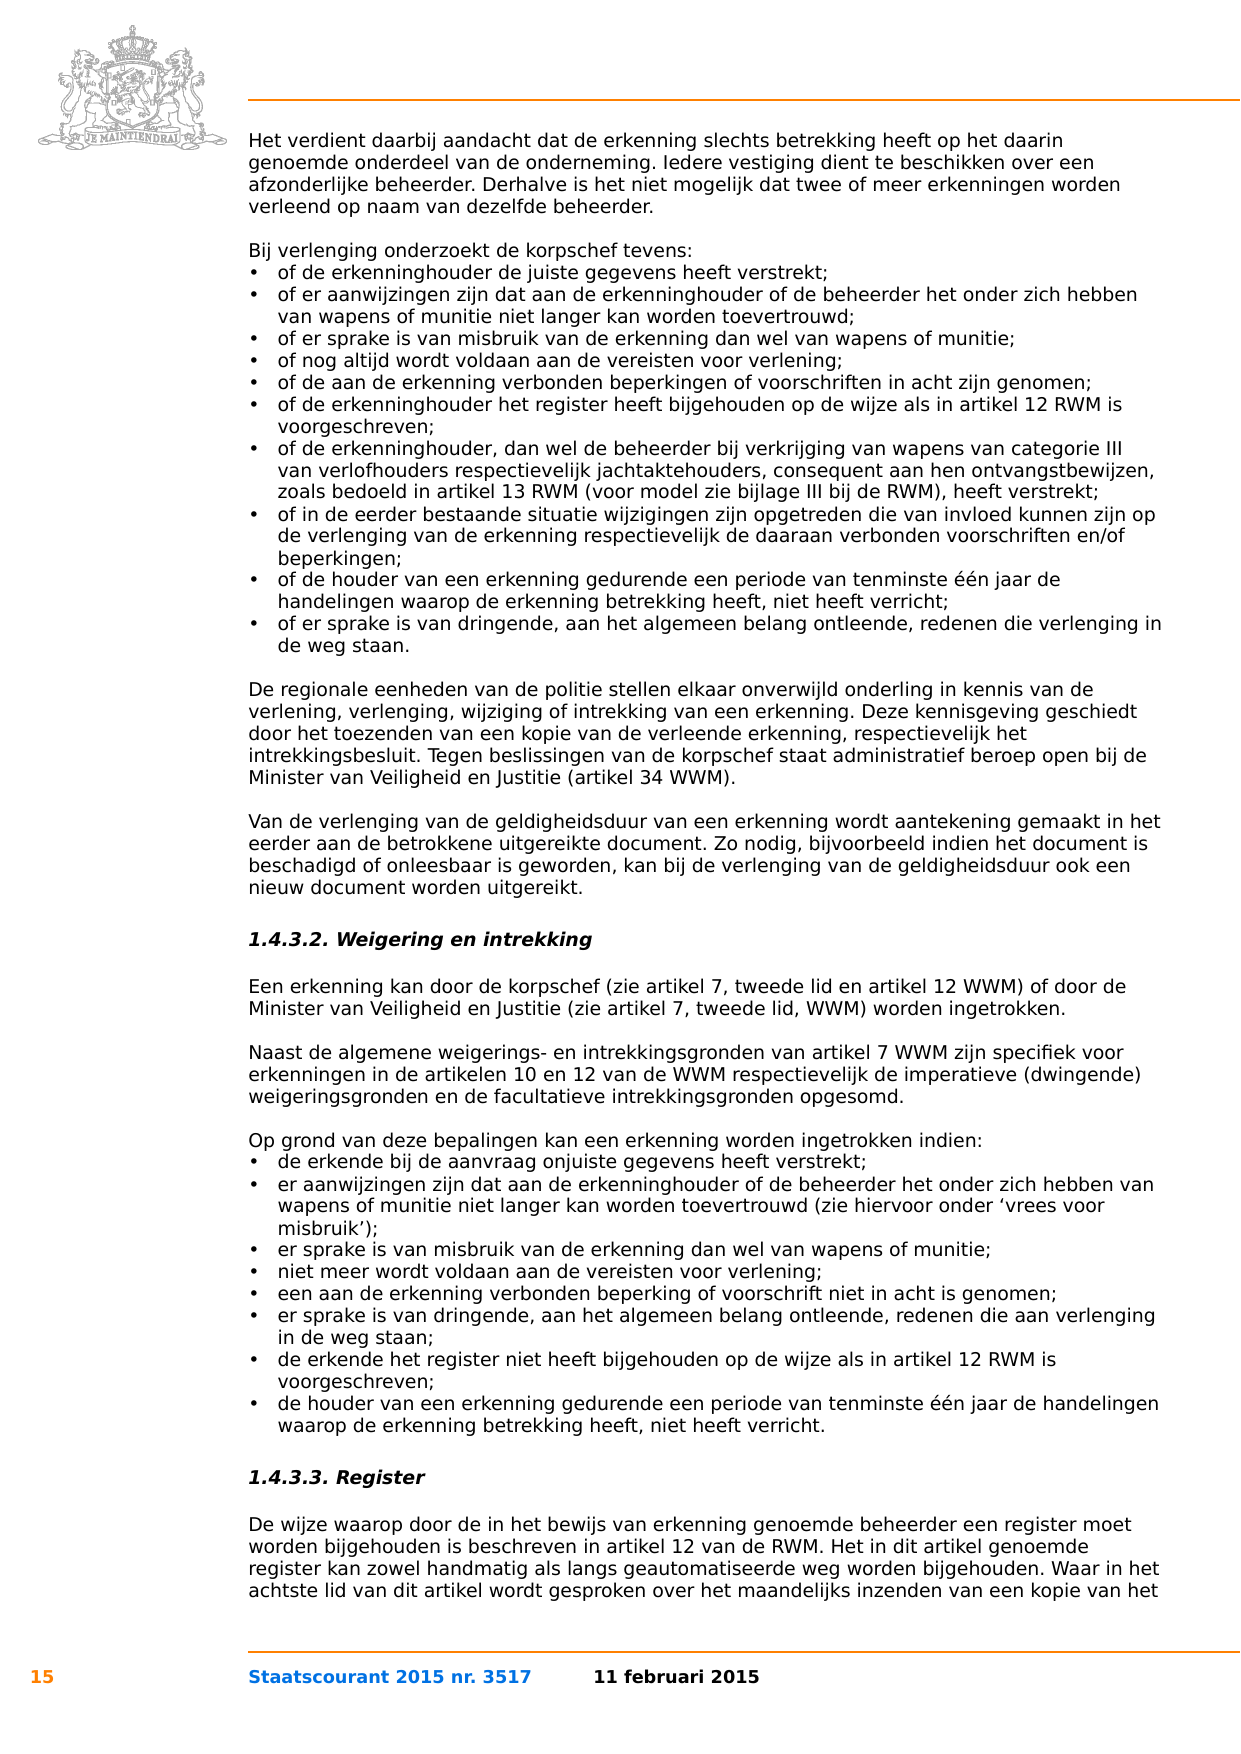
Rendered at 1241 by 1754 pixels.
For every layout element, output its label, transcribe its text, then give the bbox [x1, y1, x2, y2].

text De wijze waarop door de in het bewijs van erkenning genoemde beheerder een register moet worden bijgehouden is beschreven in artikel 12 van de RWM. Het in dit artikel genoemde register kan zowel handmatig als langs geautomatiseerde weg worden bijgehouden. Waar in het achtste lid van dit artikel wordt gesproken over het maandelijks inzenden van een kopie van het [248, 1514, 1163, 1602]
text Het verdient daarbij aandacht dat de erkenning slechts betrekking heeft op het daarin genoemde onderdeel van de onderneming. Iedere vestiging dient te beschikken over een afzonderlijke beheerder. Derhalve is het niet mogelijk dat twee of meer erkenningen worden verleend op naam van dezelfde beheerder. [248, 130, 1163, 218]
text • of in de eerder bestaande situatie wijzigingen zijn opgetreden die van invloed kunnen zijn op de verlenging van de erkenning respectievelijk de daaraan verbonden voorschriften en/of beperkingen; [248, 503, 1163, 569]
text • of de erkenninghouder, dan wel de beheerder bij verkrijging van wapens van categorie III van verlofhouders respectievelijk jachtaktehouders, consequent aan hen ontvangstbewijzen, zoals bedoeld in artikel 13 RWM (voor model zie bijlage III bij de RWM), heeft verstrekt; [248, 437, 1163, 503]
text • of de houder van een erkenning gedurende een periode van tenminste één jaar de handelingen waarop de erkenning betrekking heeft, niet heeft verricht; [248, 569, 1163, 613]
text • of de erkenninghouder het register heeft bijgehouden op de wijze als in artikel 12 RWM is voorgeschreven; [248, 393, 1163, 437]
text Naast de algemene weigerings- en intrekkingsgronden van artikel 7 WWM zijn specifiek voor erkenningen in de artikelen 10 en 12 van de WWM respectievelijk de imperatieve (dwingende) weigeringsgronden en de facultatieve intrekkingsgronden opgesomd. [248, 1042, 1163, 1108]
subtitle 1.4.3.3. Register [248, 1467, 1163, 1489]
text • er sprake is van misbruik van de erkenning dan wel van wapens of munitie; [248, 1239, 1163, 1261]
text • de erkende bij de aanvraag onjuiste gegevens heeft verstrekt; [248, 1151, 1163, 1173]
text • of nog altijd wordt voldaan aan de vereisten voor verlening; [248, 349, 1163, 372]
text • een aan de erkenning verbonden beperking of voorschrift niet in acht is genomen; [248, 1283, 1163, 1305]
text • er sprake is van dringende, aan het algemeen belang ontleende, redenen die aan verlenging in de weg staan; [248, 1305, 1163, 1349]
text • of de aan de erkenning verbonden beperkingen of voorschriften in acht zijn genomen; [248, 372, 1163, 393]
text • of de erkenninghouder de juiste gegevens heeft verstrekt; [248, 262, 1163, 284]
text Bij verlenging onderzoekt de korpschef tevens: [248, 240, 1163, 262]
text Van de verlenging van de geldigheidsduur van een erkenning wordt aantekening gemaakt in het eerder aan de betrokkene uitgereikte document. Zo nodig, bijvoorbeeld indien het document is beschadigd of onleesbaar is geworden, kan bij de verlenging van de geldigheidsduur ook een nieuw document worden uitgereikt. [248, 811, 1163, 899]
text • er aanwijzingen zijn dat aan de erkenninghouder of de beheerder het onder zich hebben van wapens of munitie niet langer kan worden toevertrouwd (zie hiervoor onder ‘vrees voor misbruik’); [248, 1173, 1163, 1239]
text Een erkenning kan door de korpschef (zie artikel 7, tweede lid en artikel 12 WWM) of door de Minister van Veiligheid en Justitie (zie artikel 7, tweede lid, WWM) worden ingetrokken. [248, 976, 1163, 1020]
subtitle 1.4.3.2. Weigering en intrekking [248, 929, 1163, 951]
text Op grond van deze bepalingen kan een erkenning worden ingetrokken indien: [248, 1129, 1163, 1151]
text • de houder van een erkenning gedurende een periode van tenminste één jaar de handelingen waarop de erkenning betrekking heeft, niet heeft verricht. [248, 1393, 1163, 1437]
text De regionale eenheden van de politie stellen elkaar onverwijld onderling in kennis van de verlening, verlenging, wijziging of intrekking van een erkenning. Deze kennisgeving geschiedt door het toezenden van een kopie van de verleende erkenning, respectievelijk het intrekkingsbesluit. Tegen beslissingen van de korpschef staat administratief beroep open bij de Minister van Veiligheid en Justitie (artikel 34 WWM). [248, 679, 1163, 789]
picture [38, 25, 227, 150]
text • of er sprake is van misbruik van de erkenning dan wel van wapens of munitie; [248, 328, 1163, 349]
text • of er sprake is van dringende, aan het algemeen belang ontleende, redenen die verlenging in de weg staan. [248, 613, 1163, 657]
text • niet meer wordt voldaan aan de vereisten voor verlening; [248, 1261, 1163, 1283]
text • de erkende het register niet heeft bijgehouden op de wijze als in artikel 12 RWM is voorgeschreven; [248, 1349, 1163, 1393]
text • of er aanwijzingen zijn dat aan de erkenninghouder of de beheerder het onder zich hebben van wapens of munitie niet langer kan worden toevertrouwd; [248, 284, 1163, 328]
